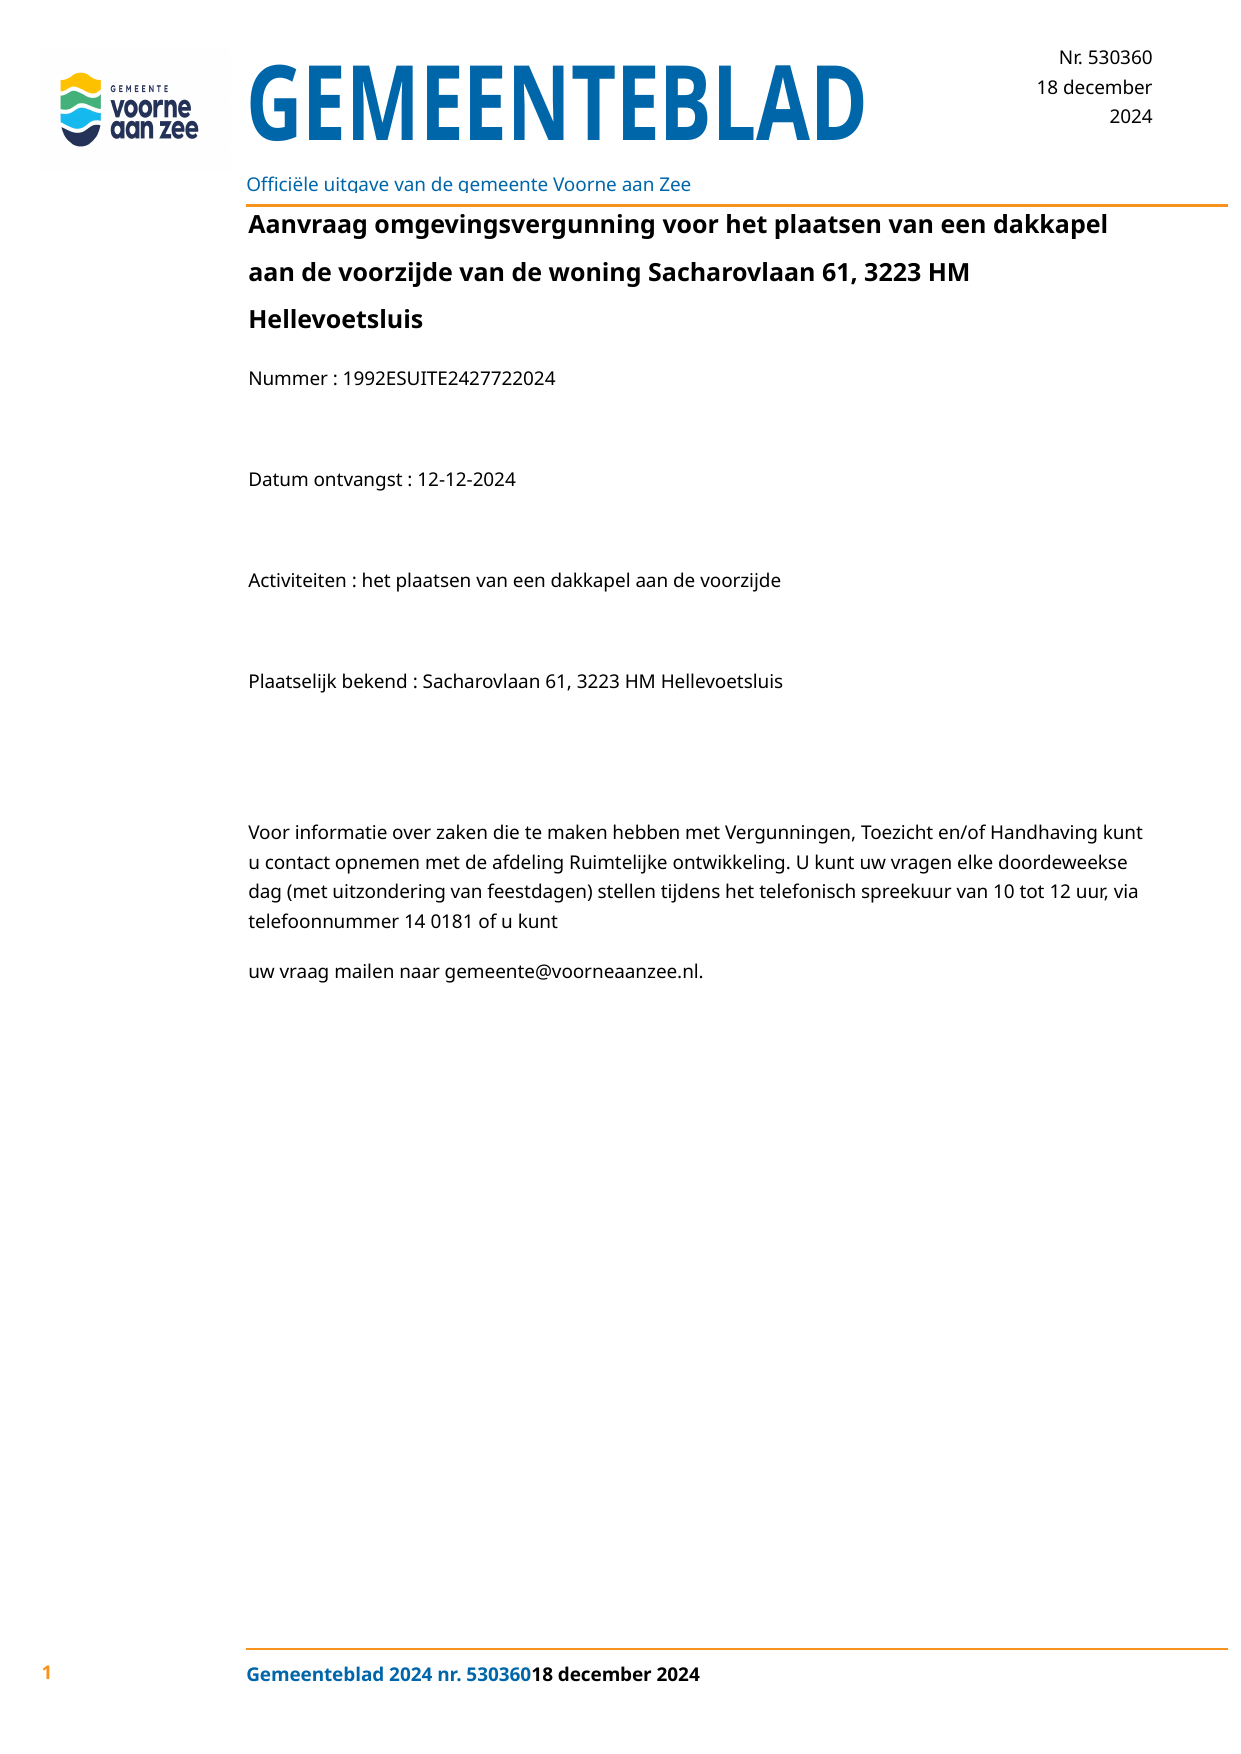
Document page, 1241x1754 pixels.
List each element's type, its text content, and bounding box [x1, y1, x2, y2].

text Voor informatie over zaken die te maken hebben met Vergunningen, Toezicht en/of Handhaving kunt u contact opnemen met de afdeling Ruimtelijke ontwikkeling. U kunt uw vragen elke doordeweekse dag (met uitzondering van feestdagen) stellen tijdens het telefonisch spreekuur van 10 tot 12 uur, via telefoonnummer 14 0181 of u kunt [248, 819, 1152, 934]
text Activiteiten : het plaatsen van een dakkapel aan de voorzijde [248, 567, 1152, 593]
text uw vraag mailen naar gemeente@voorneaanzee.nl. [248, 958, 1152, 984]
text Plaatselijk bekend : Sacharovlaan 61, 3223 HM Hellevoetsluis [248, 668, 1152, 694]
text Nummer : 1992ESUITE2427722024 [248, 366, 1152, 391]
picture [41, 47, 231, 172]
text Aanvraag omgevingsvergunning voor het plaatsen van een dakkapel aan de voorzijde van de woning Sacharovlaan 61, 3223 HM Hellevoetsluis [248, 207, 1152, 336]
text Datum ontvangst : 12-12-2024 [248, 466, 1152, 492]
